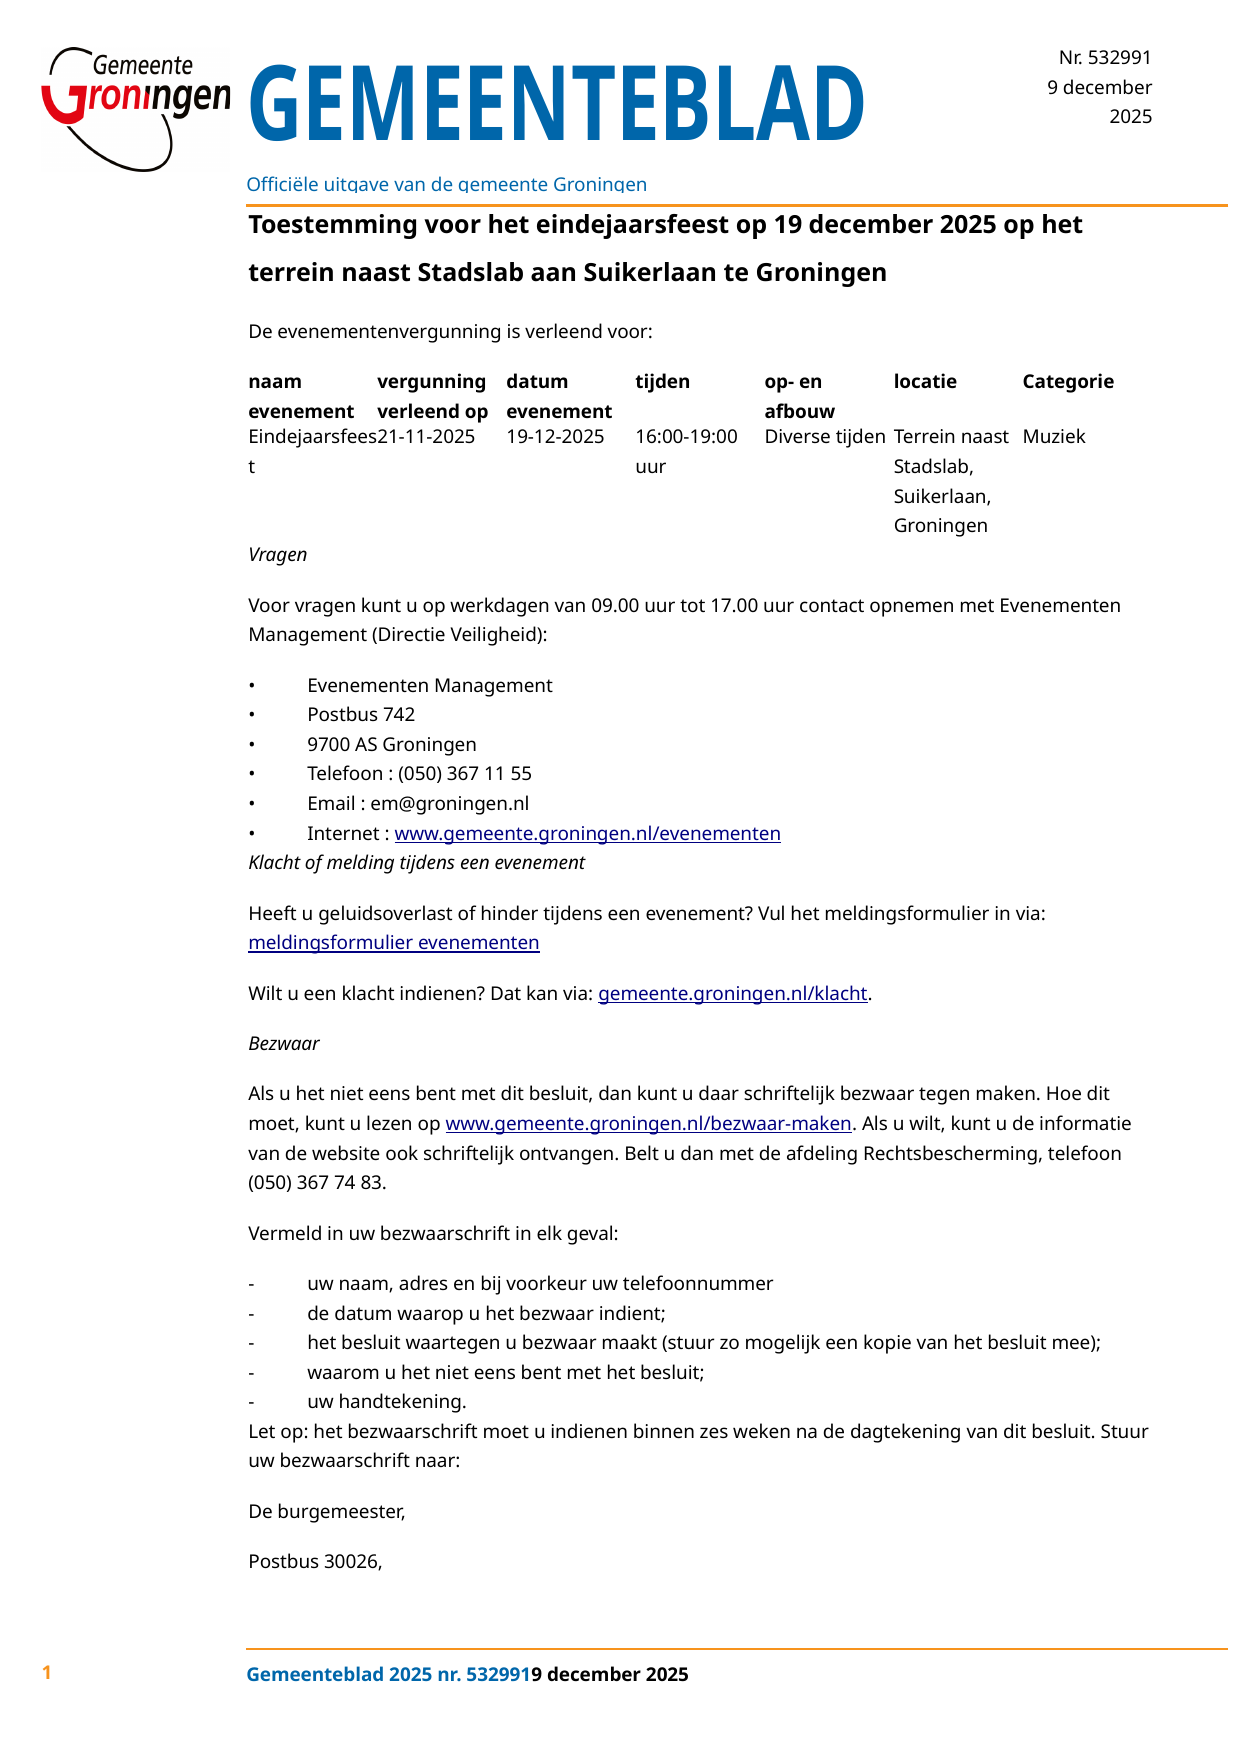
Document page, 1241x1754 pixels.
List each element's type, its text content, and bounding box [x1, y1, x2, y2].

table_header op- en afbouw [764, 369, 893, 424]
table_header tijden [635, 369, 764, 424]
list Email : em@groningen.nl [248, 790, 1152, 816]
table_header locatie [894, 369, 1022, 424]
text Vragen [248, 541, 1152, 567]
text Vermeld in uw bezwaarschrift in elk geval: [248, 1220, 1152, 1246]
table_cell 16:00-19:00 uur [635, 424, 764, 538]
text Heeft u geluidsoverlast of hinder tijdens een evenement? Vul het meldingsformulier in via: meldingsformulier evenementen [248, 900, 1152, 955]
text Als u het niet eens bent met dit besluit, dan kunt u daar schriftelijk bezwaar tegen maken. Hoe dit moet, kunt u lezen op www.gemeente.groningen.nl/bezwaar-maken. Als u wilt, kunt u de informatie van de website ook schriftelijk ontvangen. Belt u dan met de afdeling Rechtsbescherming, telefoon (050) 367 74 83. [248, 1081, 1152, 1195]
table_cell 19-12-2025 [506, 424, 635, 538]
table_header datum evenement [506, 369, 635, 424]
table_header Categorie [1023, 369, 1152, 424]
list Evenementen Management [248, 672, 1152, 698]
text Klacht of melding tijdens een evenement [248, 849, 1152, 875]
list Telefoon : (050) 367 11 55 [248, 761, 1152, 786]
list uw handtekening. [248, 1388, 1152, 1414]
table_cell Diverse tijden [764, 424, 893, 538]
list uw naam, adres en bij voorkeur uw telefoonnummer [248, 1270, 1152, 1296]
text De burgemeester, [248, 1498, 1152, 1524]
text Wilt u een klacht indienen? Dat kan via: gemeente.groningen.nl/klacht. [248, 980, 1152, 1006]
text Toestemming voor het eindejaarsfeest op 19 december 2025 op het terrein naast Stadslab aan Suikerlaan te Groningen [248, 207, 1152, 288]
table_header vergunning verleend op [377, 369, 506, 424]
list Internet : www.gemeente.groningen.nl/evenementen [248, 820, 1152, 846]
list het besluit waartegen u bezwaar maakt (stuur zo mogelijk een kopie van het besluit mee); [248, 1329, 1152, 1355]
text Let op: het bezwaarschrift moet u indienen binnen zes weken na de dagtekening van dit besluit. Stuur uw bezwaarschrift naar: [248, 1418, 1152, 1473]
table_cell Eindejaarsfeest [248, 424, 377, 538]
table_cell 21-11-2025 [377, 424, 506, 538]
list de datum waarop u het bezwaar indient; [248, 1300, 1152, 1326]
text Postbus 30026, [248, 1548, 1152, 1574]
table_cell Terrein naast Stadslab, Suikerlaan, Groningen [894, 424, 1022, 538]
list 9700 AS Groningen [248, 731, 1152, 757]
text Bezwaar [248, 1030, 1152, 1056]
table_header naam evenement [248, 369, 377, 424]
text De evenementenvergunning is verleend voor: [248, 318, 1152, 344]
text Voor vragen kunt u op werkdagen van 09.00 uur tot 17.00 uur contact opnemen met Evenementen Management (Directie Veiligheid): [248, 592, 1152, 647]
list waarom u het niet eens bent met het besluit; [248, 1359, 1152, 1385]
list Postbus 742 [248, 701, 1152, 727]
picture [41, 47, 231, 172]
table_cell Muziek [1023, 424, 1152, 538]
